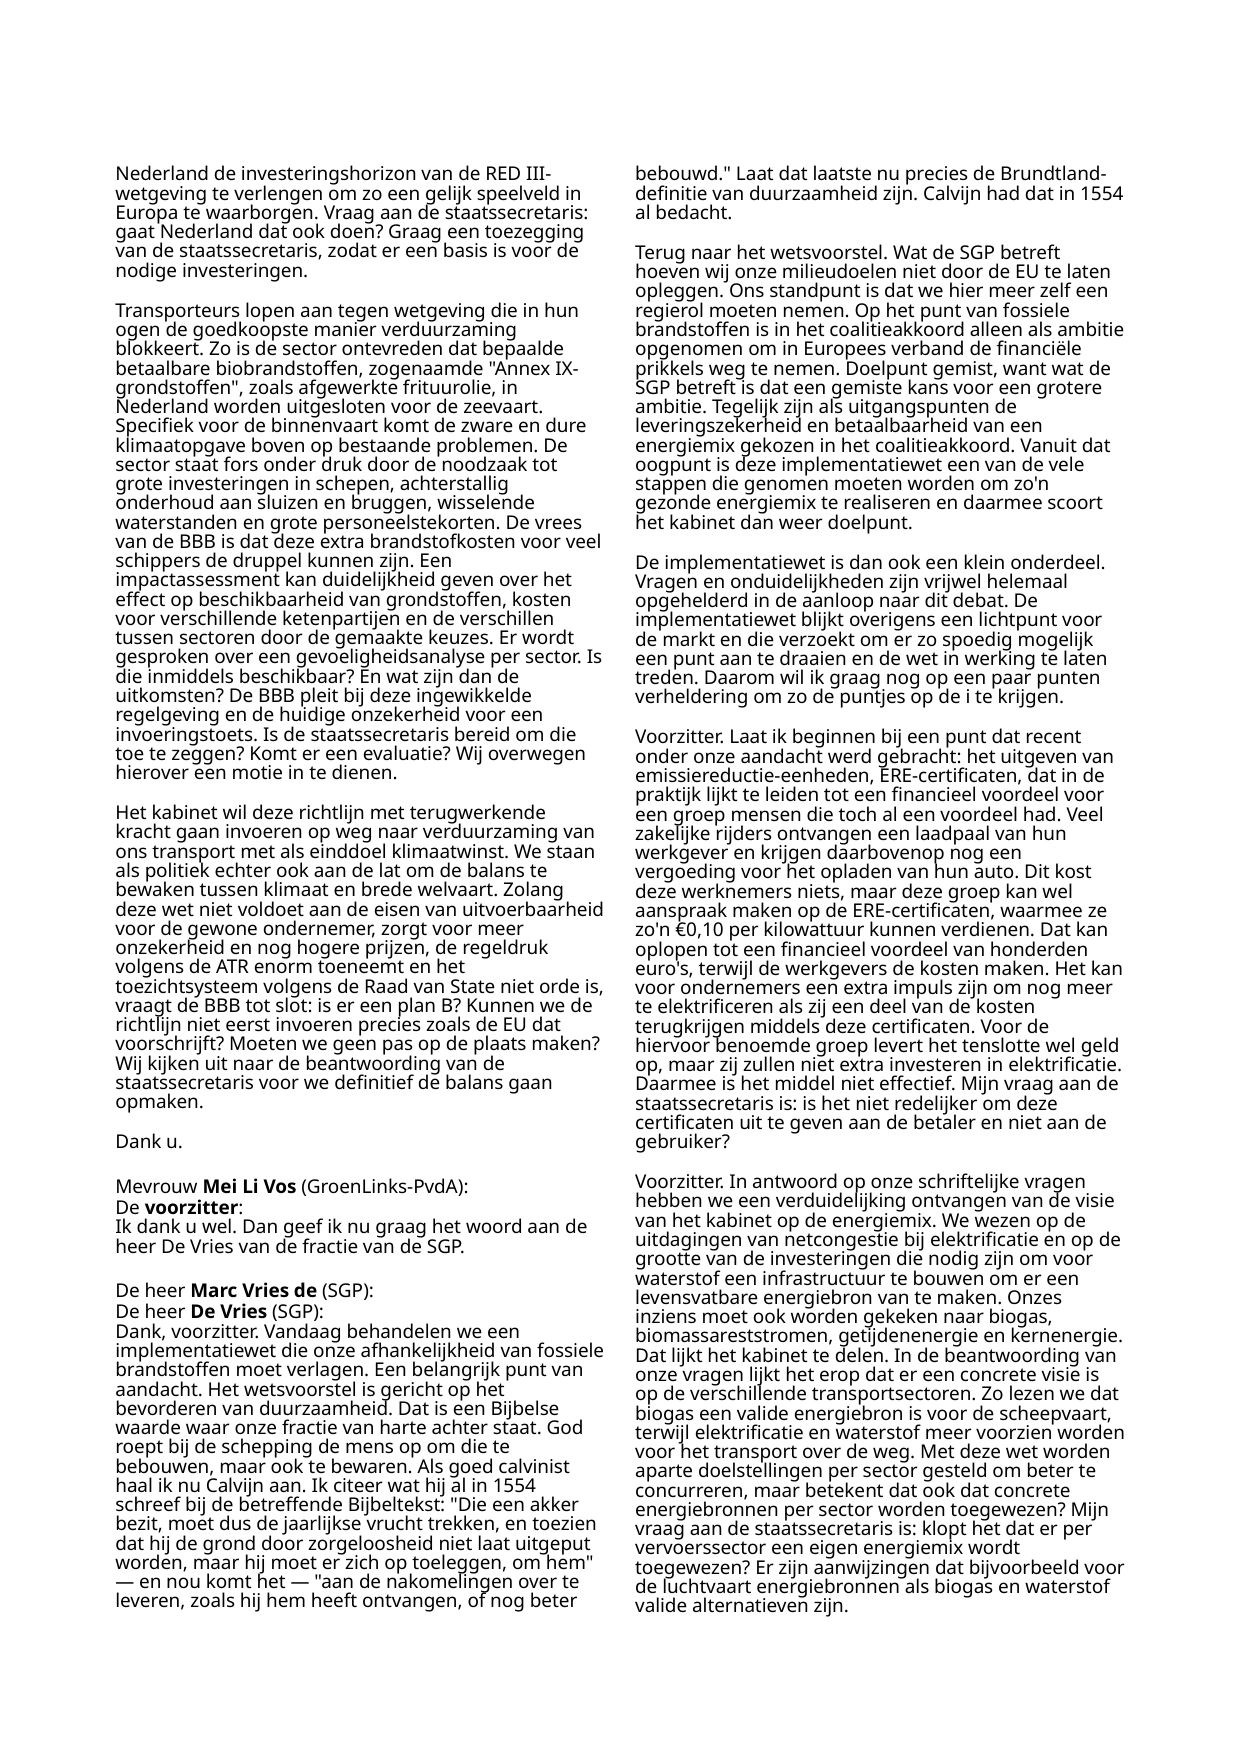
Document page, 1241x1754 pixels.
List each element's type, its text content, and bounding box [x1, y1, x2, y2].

text Transporteurs lopen aan tegen wetgeving die in hun ogen de goedkoopste manier verduurzaming blokkeert. Zo is de sector ontevreden dat bepaalde betaalbare biobrandstoffen, zogenaamde "Annex IX-grondstoffen", zoals afgewerkte frituurolie, in Nederland worden uitgesloten voor de zeevaart. Specifiek voor de binnenvaart komt de zware en dure klimaatopgave boven op bestaande problemen. De sector staat fors onder druk door de noodzaak tot grote investeringen in schepen, achterstallig onderhoud aan sluizen en bruggen, wisselende waterstanden en grote personeelstekorten. De vrees van de BBB is dat deze extra brandstofkosten voor veel schippers de druppel kunnen zijn. Een impactassessment kan duidelijkheid geven over het effect op beschikbaarheid van grondstoffen, kosten voor verschillende ketenpartijen en de verschillen tussen sectoren door de gemaakte keuzes. Er wordt gesproken over een gevoeligheidsanalyse per sector. Is die inmiddels beschikbaar? En wat zijn dan de uitkomsten? De BBB pleit bij deze ingewikkelde regelgeving en de huidige onzekerheid voor een invoeringstoets. Is de staatssecretaris bereid om die toe te zeggen? Komt er een evaluatie? Wij overwegen hierover een motie in te dienen. [115, 302, 605, 783]
text Dank, voorzitter. Vandaag behandelen we een implementatiewet die onze afhankelijkheid van fossiele brandstoffen moet verlagen. Een belangrijk punt van aandacht. Het wetsvoorstel is gericht op het bevorderen van duurzaamheid. Dat is een Bijbelse waarde waar onze fractie van harte achter staat. God roept bij de schepping de mens op om die te bebouwen, maar ook te bewaren. Als goed calvinist haal ik nu Calvijn aan. Ik citeer wat hij al in 1554 schreef bij de betreffende Bijbeltekst: "Die een akker bezit, moet dus de jaarlijkse vrucht trekken, en toezien dat hij de grond door zorgeloosheid niet laat uitgeput worden, maar hij moet er zich op toeleggen, om hem" — en nou komt het — "aan de nakomelingen over te leveren, zoals hij hem heeft ontvangen, of nog beter [115, 1323, 605, 1612]
text Dank u. [115, 1133, 605, 1152]
text De heer De Vries (SGP): [115, 1303, 605, 1323]
text Ik dank u wel. Dan geef ik nu graag het woord aan de heer De Vries van de fractie van de SGP. [115, 1218, 605, 1257]
text bebouwd." Laat dat laatste nu precies de Brundtland-definitie van duurzaamheid zijn. Calvijn had dat in 1554 al bedacht. [635, 165, 1125, 223]
text Mevrouw Mei Li Vos (GroenLinks-PvdA): [115, 1173, 605, 1199]
text De implementatiewet is dan ook een klein onderdeel. Vragen en onduidelijkheden zijn vrijwel helemaal opgehelderd in de aanloop naar dit debat. De implementatiewet blijkt overigens een lichtpunt voor de markt en die verzoekt om er zo spoedig mogelijk een punt aan te draaien en de wet in werking te laten treden. Daarom wil ik graag nog op een paar punten verheldering om zo de puntjes op de i te krijgen. [635, 554, 1125, 708]
text De voorzitter: [115, 1199, 605, 1218]
text Nederland de investeringshorizon van de RED III-wetgeving te verlengen om zo een gelijk speelveld in Europa te waarborgen. Vraag aan de staatssecretaris: gaat Nederland dat ook doen? Graag een toezegging van de staatssecretaris, zodat er een basis is voor de nodige investeringen. [115, 165, 605, 281]
text De heer Marc Vries de (SGP): [115, 1278, 605, 1303]
text Voorzitter. In antwoord op onze schriftelijke vragen hebben we een verduidelijking ontvangen van de visie van het kabinet op de energiemix. We wezen op de uitdagingen van netcongestie bij elektrificatie en op de grootte van de investeringen die nodig zijn om voor waterstof een infrastructuur te bouwen om er een levensvatbare energiebron van te maken. Onzes inziens moet ook worden gekeken naar biogas, biomassareststromen, getijdenenergie en kernenergie. Dat lijkt het kabinet te delen. In de beantwoording van onze vragen lijkt het erop dat er een concrete visie is op de verschillende transportsectoren. Zo lezen we dat biogas een valide energiebron is voor de scheepvaart, terwijl elektrificatie en waterstof meer voorzien worden voor het transport over de weg. Met deze wet worden aparte doelstellingen per sector gesteld om beter te concurreren, maar betekent dat ook dat concrete energiebronnen per sector worden toegewezen? Mijn vraag aan de staatssecretaris is: klopt het dat er per vervoerssector een eigen energiemix wordt toegewezen? Er zijn aanwijzingen dat bijvoorbeeld voor de luchtvaart energiebronnen als biogas en waterstof valide alternatieven zijn. [635, 1173, 1125, 1616]
text Terug naar het wetsvoorstel. Wat de SGP betreft hoeven wij onze milieudoelen niet door de EU te laten opleggen. Ons standpunt is dat we hier meer zelf een regierol moeten nemen. Op het punt van fossiele brandstoffen is in het coalitieakkoord alleen als ambitie opgenomen om in Europees verband de financiële prikkels weg te nemen. Doelpunt gemist, want wat de SGP betreft is dat een gemiste kans voor een grotere ambitie. Tegelijk zijn als uitgangspunten de leveringszekerheid en betaalbaarheid van een energiemix gekozen in het coalitieakkoord. Vanuit dat oogpunt is deze implementatiewet een van de vele stappen die genomen moeten worden om zo'n gezonde energiemix te realiseren en daarmee scoort het kabinet dan weer doelpunt. [635, 244, 1125, 533]
text Het kabinet wil deze richtlijn met terugwerkende kracht gaan invoeren op weg naar verduurzaming van ons transport met als einddoel klimaatwinst. We staan als politiek echter ook aan de lat om de balans te bewaken tussen klimaat en brede welvaart. Zolang deze wet niet voldoet aan de eisen van uitvoerbaarheid voor de gewone ondernemer, zorgt voor meer onzekerheid en nog hogere prijzen, de regeldruk volgens de ATR enorm toeneemt en het toezichtsysteem volgens de Raad van State niet orde is, vraagt de BBB tot slot: is er een plan B? Kunnen we de richtlijn niet eerst invoeren precies zoals de EU dat voorschrijft? Moeten we geen pas op de plaats maken? Wij kijken uit naar de beantwoording van de staatssecretaris voor we definitief de balans gaan opmaken. [115, 804, 605, 1112]
text Voorzitter. Laat ik beginnen bij een punt dat recent onder onze aandacht werd gebracht: het uitgeven van emissiereductie-eenheden, ERE-certificaten, dat in de praktijk lijkt te leiden tot een financieel voordeel voor een groep mensen die toch al een voordeel had. Veel zakelijke rijders ontvangen een laadpaal van hun werkgever en krijgen daarbovenop nog een vergoeding voor het opladen van hun auto. Dit kost deze werknemers niets, maar deze groep kan wel aanspraak maken op de ERE-certificaten, waarmee ze zo'n €0,10 per kilowattuur kunnen verdienen. Dat kan oplopen tot een financieel voordeel van honderden euro's, terwijl de werkgevers de kosten maken. Het kan voor ondernemers een extra impuls zijn om nog meer te elektrificeren als zij een deel van de kosten terugkrijgen middels deze certificaten. Voor de hiervoor benoemde groep levert het tenslotte wel geld op, maar zij zullen niet extra investeren in elektrificatie. Daarmee is het middel niet effectief. Mijn vraag aan de staatssecretaris is: is het niet redelijker om deze certificaten uit te geven aan de betaler en niet aan de gebruiker? [635, 728, 1125, 1152]
